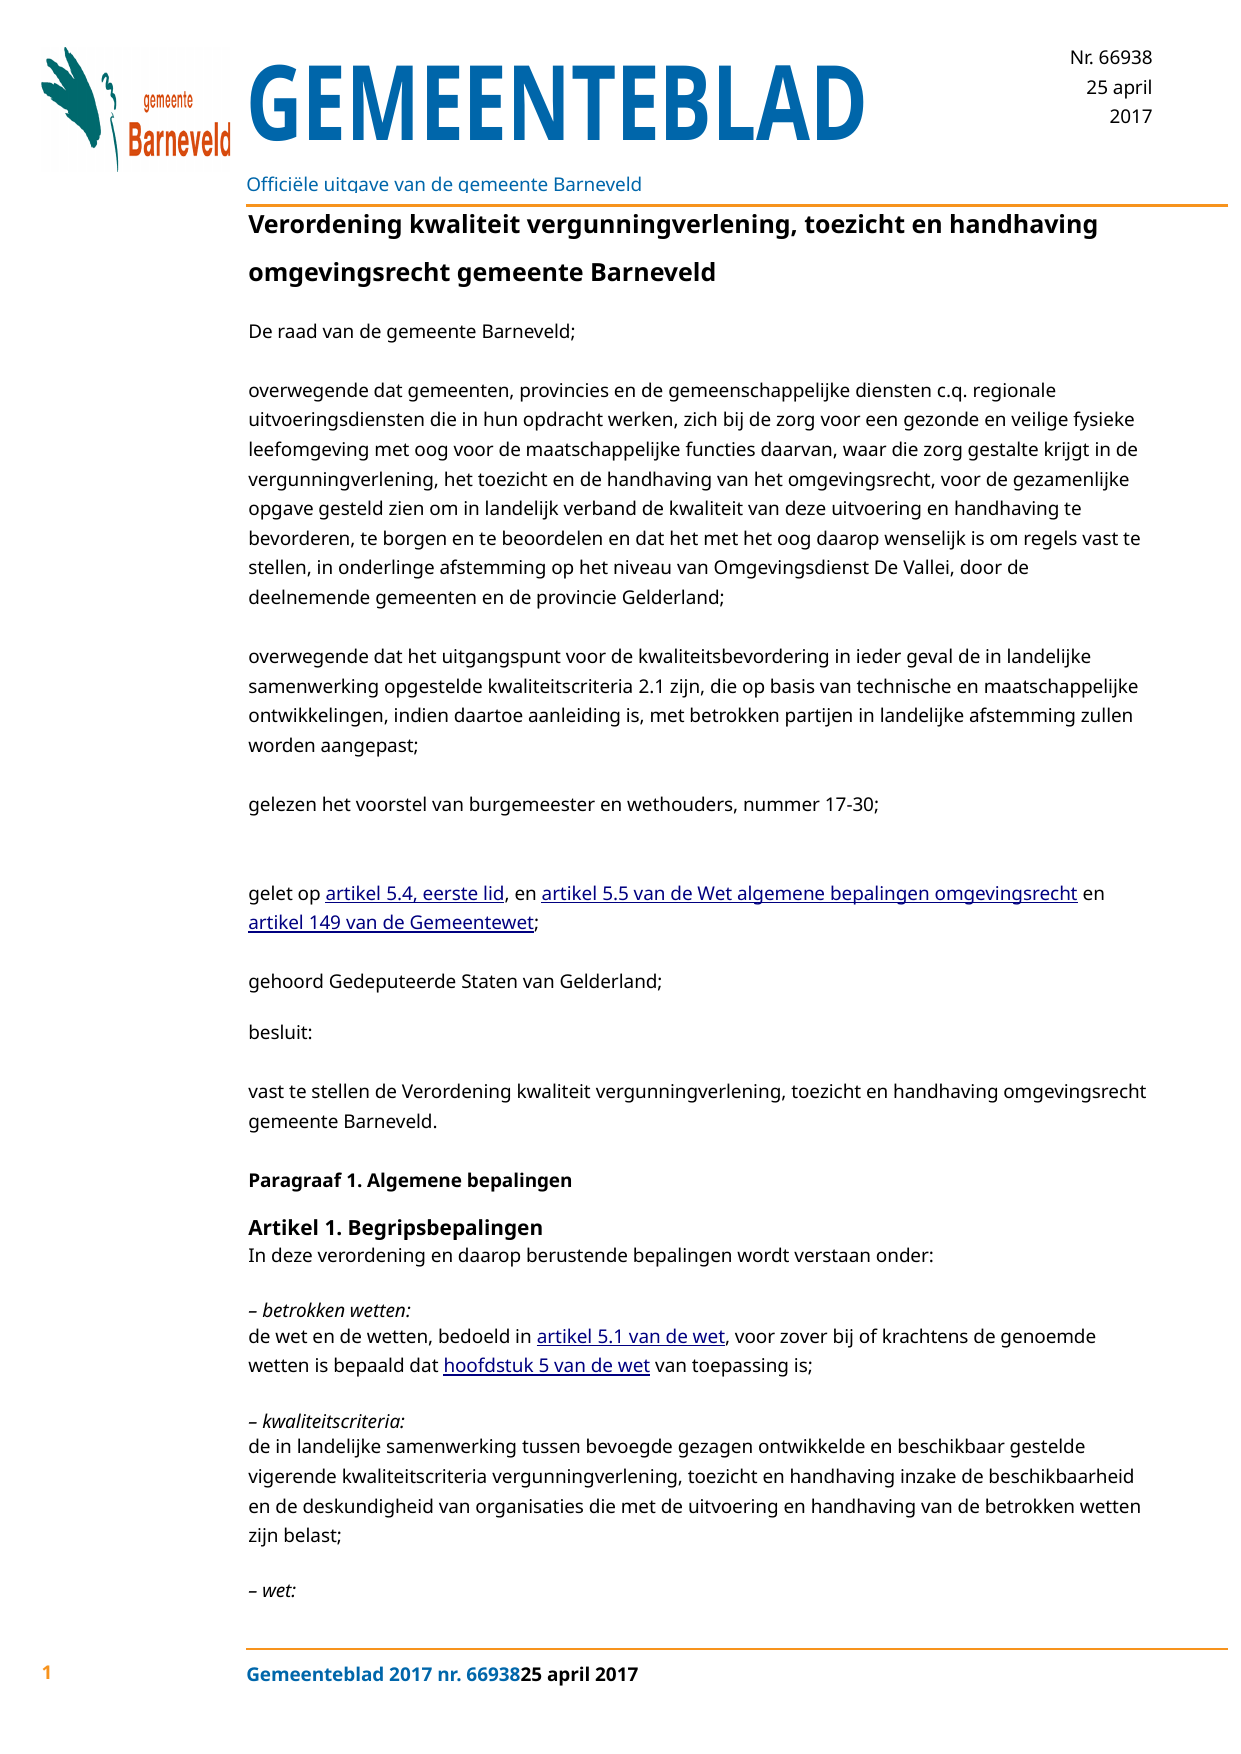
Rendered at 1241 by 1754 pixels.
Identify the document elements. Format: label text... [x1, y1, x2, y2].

text Verordening kwaliteit vergunningverlening, toezicht en handhaving omgevingsrecht gemeente Barneveld [248, 207, 1152, 288]
text – wet: [248, 1578, 1152, 1603]
text de in landelijke samenwerking tussen bevoegde gezagen ontwikkelde en beschikbaar gestelde vigerende kwaliteitscriteria vergunningverlening, toezicht en handhaving inzake de beschikbaarheid en de deskundigheid van organisaties die met de uitvoering en handhaving van de betrokken wetten zijn belast; [248, 1434, 1152, 1548]
text gelet op artikel 5.4, eerste lid, en artikel 5.5 van de Wet algemene bepalingen omgevingsrecht en artikel 149 van de Gemeentewet; [248, 880, 1152, 935]
text gelezen het voorstel van burgemeester en wethouders, nummer 17-30; [248, 791, 1152, 817]
text Paragraaf 1. Algemene bepalingen [248, 1167, 1152, 1193]
picture [41, 47, 231, 172]
text de wet en de wetten, bedoeld in artikel 5.1 van de wet, voor zover bij of krachtens de genoemde wetten is bepaald dat hoofdstuk 5 van de wet van toepassing is; [248, 1323, 1152, 1378]
text Artikel 1. Begripsbepalingen [248, 1213, 1152, 1242]
text – betrokken wetten: [248, 1297, 1152, 1323]
text – kwaliteitscriteria: [248, 1408, 1152, 1434]
text besluit: [248, 1019, 1152, 1045]
text vast te stellen de Verordening kwaliteit vergunningverlening, toezicht en handhaving omgevingsrecht gemeente Barneveld. [248, 1078, 1152, 1133]
text De raad van de gemeente Barneveld; [248, 318, 1152, 344]
text gehoord Gedeputeerde Staten van Gelderland; [248, 969, 1152, 994]
text overwegende dat het uitgangspunt voor de kwaliteitsbevordering in ieder geval de in landelijke samenwerking opgestelde kwaliteitscriteria 2.1 zijn, die op basis van technische en maatschappelijke ontwikkelingen, indien daartoe aanleiding is, met betrokken partijen in landelijke afstemming zullen worden aangepast; [248, 643, 1152, 758]
text In deze verordening en daarop berustende bepalingen wordt verstaan onder: [248, 1242, 1152, 1268]
text overwegende dat gemeenten, provincies en de gemeenschappelijke diensten c.q. regionale uitvoeringsdiensten die in hun opdracht werken, zich bij de zorg voor een gezonde en veilige fysieke leefomgeving met oog voor de maatschappelijke functies daarvan, waar die zorg gestalte krijgt in de vergunningverlening, het toezicht en de handhaving van het omgevingsrecht, voor de gezamenlijke opgave gesteld zien om in landelijk verband de kwaliteit van deze uitvoering en handhaving te bevorderen, te borgen en te beoordelen en dat het met het oog daarop wenselijk is om regels vast te stellen, in onderlinge afstemming op het niveau van Omgevingsdienst De Vallei, door de deelnemende gemeenten en de provincie Gelderland; [248, 377, 1152, 610]
